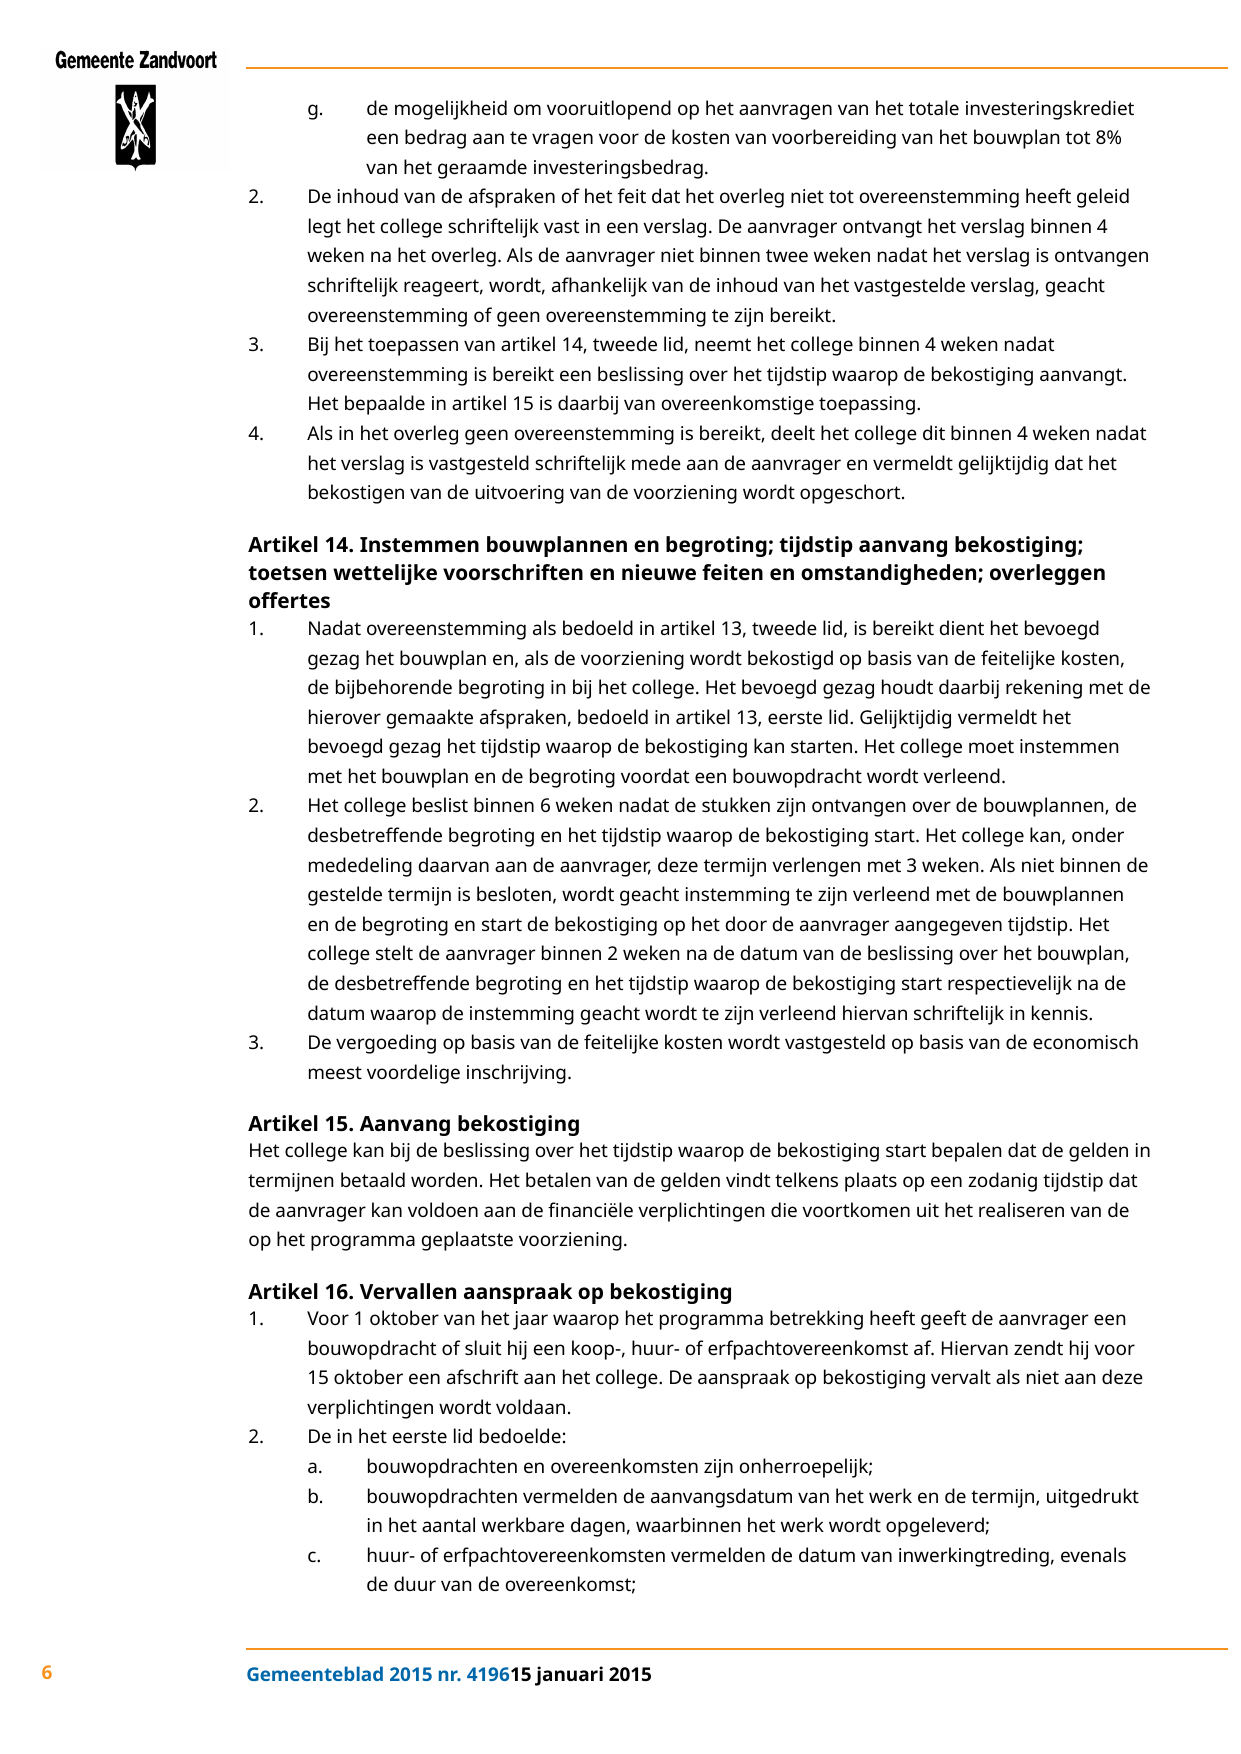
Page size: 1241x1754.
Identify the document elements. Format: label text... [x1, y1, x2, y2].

list bouwopdrachten vermelden de aanvangsdatum van het werk en de termijn, uitgedrukt in het aantal werkbare dagen, waarbinnen het werk wordt opgeleverd; [307, 1483, 1152, 1538]
list bouwopdrachten en overeenkomsten zijn onherroepelijk; [307, 1453, 1152, 1479]
list De inhoud van de afspraken of het feit dat het overleg niet tot overeenstemming heeft geleid legt het college schriftelijk vast in een verslag. De aanvrager ontvangt het verslag binnen 4 weken na het overleg. Als de aanvrager niet binnen twee weken nadat het verslag is ontvangen schriftelijk reageert, wordt, afhankelijk van de inhoud van het vastgestelde verslag, geacht overeenstemming of geen overeenstemming te zijn bereikt. [248, 183, 1152, 328]
list Het college beslist binnen 6 weken nadat de stukken zijn ontvangen over de bouwplannen, de desbetreffende begroting en het tijdstip waarop de bekostiging start. Het college kan, onder mededeling daarvan aan de aanvrager, deze termijn verlengen met 3 weken. Als niet binnen de gestelde termijn is besloten, wordt geacht instemming te zijn verleend met de bouwplannen en de begroting en start de bekostiging op het door de aanvrager aangegeven tijdstip. Het college stelt de aanvrager binnen 2 weken na de datum van de beslissing over het bouwplan, de desbetreffende begroting en het tijdstip waarop de bekostiging start respectievelijk na de datum waarop de instemming geacht wordt te zijn verleend hiervan schriftelijk in kennis. [248, 793, 1152, 1025]
text Artikel 15. Aanvang bekostiging [248, 1109, 1152, 1138]
text Artikel 16. Vervallen aanspraak op bekostiging [248, 1277, 1152, 1305]
list De in het eerste lid bedoelde: [248, 1424, 1152, 1449]
list Bij het toepassen van artikel 14, tweede lid, neemt het college binnen 4 weken nadat overeenstemming is bereikt een beslissing over het tijdstip waarop de bekostiging aanvangt. Het bepaalde in artikel 15 is daarbij van overeenkomstige toepassing. [248, 331, 1152, 416]
list Als in het overleg geen overeenstemming is bereikt, deelt het college dit binnen 4 weken nadat het verslag is vastgesteld schriftelijk mede aan de aanvrager en vermeldt gelijktijdig dat het bekostigen van de uitvoering van de voorziening wordt opgeschort. [248, 420, 1152, 505]
list Nadat overeenstemming als bedoeld in artikel 13, tweede lid, is bereikt dient het bevoegd gezag het bouwplan en, als de voorziening wordt bekostigd op basis van de feitelijke kosten, de bijbehorende begroting in bij het college. Het bevoegd gezag houdt daarbij rekening met de hierover gemaakte afspraken, bedoeld in artikel 13, eerste lid. Gelijktijdig vermeldt het bevoegd gezag het tijdstip waarop de bekostiging kan starten. Het college moet instemmen met het bouwplan en de begroting voordat een bouwopdracht wordt verleend. [248, 615, 1152, 789]
picture [41, 47, 231, 172]
list huur- of erfpachtovereenkomsten vermelden de datum van inwerkingtreding, evenals de duur van de overeenkomst; [307, 1542, 1152, 1597]
text Het college kan bij de beslissing over het tijdstip waarop de bekostiging start bepalen dat de gelden in termijnen betaald worden. Het betalen van de gelden vindt telkens plaats op een zodanig tijdstip dat de aanvrager kan voldoen aan de financiële verplichtingen die voortkomen uit het realiseren van de op het programma geplaatste voorziening. [248, 1138, 1152, 1252]
list Voor 1 oktober van het jaar waarop het programma betrekking heeft geeft de aanvrager een bouwopdracht of sluit hij een koop-, huur- of erfpachtovereenkomst af. Hiervan zendt hij voor 15 oktober een afschrift aan het college. De aanspraak op bekostiging vervalt als niet aan deze verplichtingen wordt voldaan. [248, 1305, 1152, 1420]
list De vergoeding op basis van de feitelijke kosten wordt vastgesteld op basis van de economisch meest voordelige inschrijving. [248, 1029, 1152, 1084]
list de mogelijkheid om vooruitlopend op het aanvragen van het totale investeringskrediet een bedrag aan te vragen voor de kosten van voorbereiding van het bouwplan tot 8% van het geraamde investeringsbedrag. [307, 95, 1152, 180]
text Artikel 14. Instemmen bouwplannen en begroting; tijdstip aanvang bekostiging; toetsen wettelijke voorschriften en nieuwe feiten en omstandigheden; overleggen offertes [248, 530, 1152, 615]
